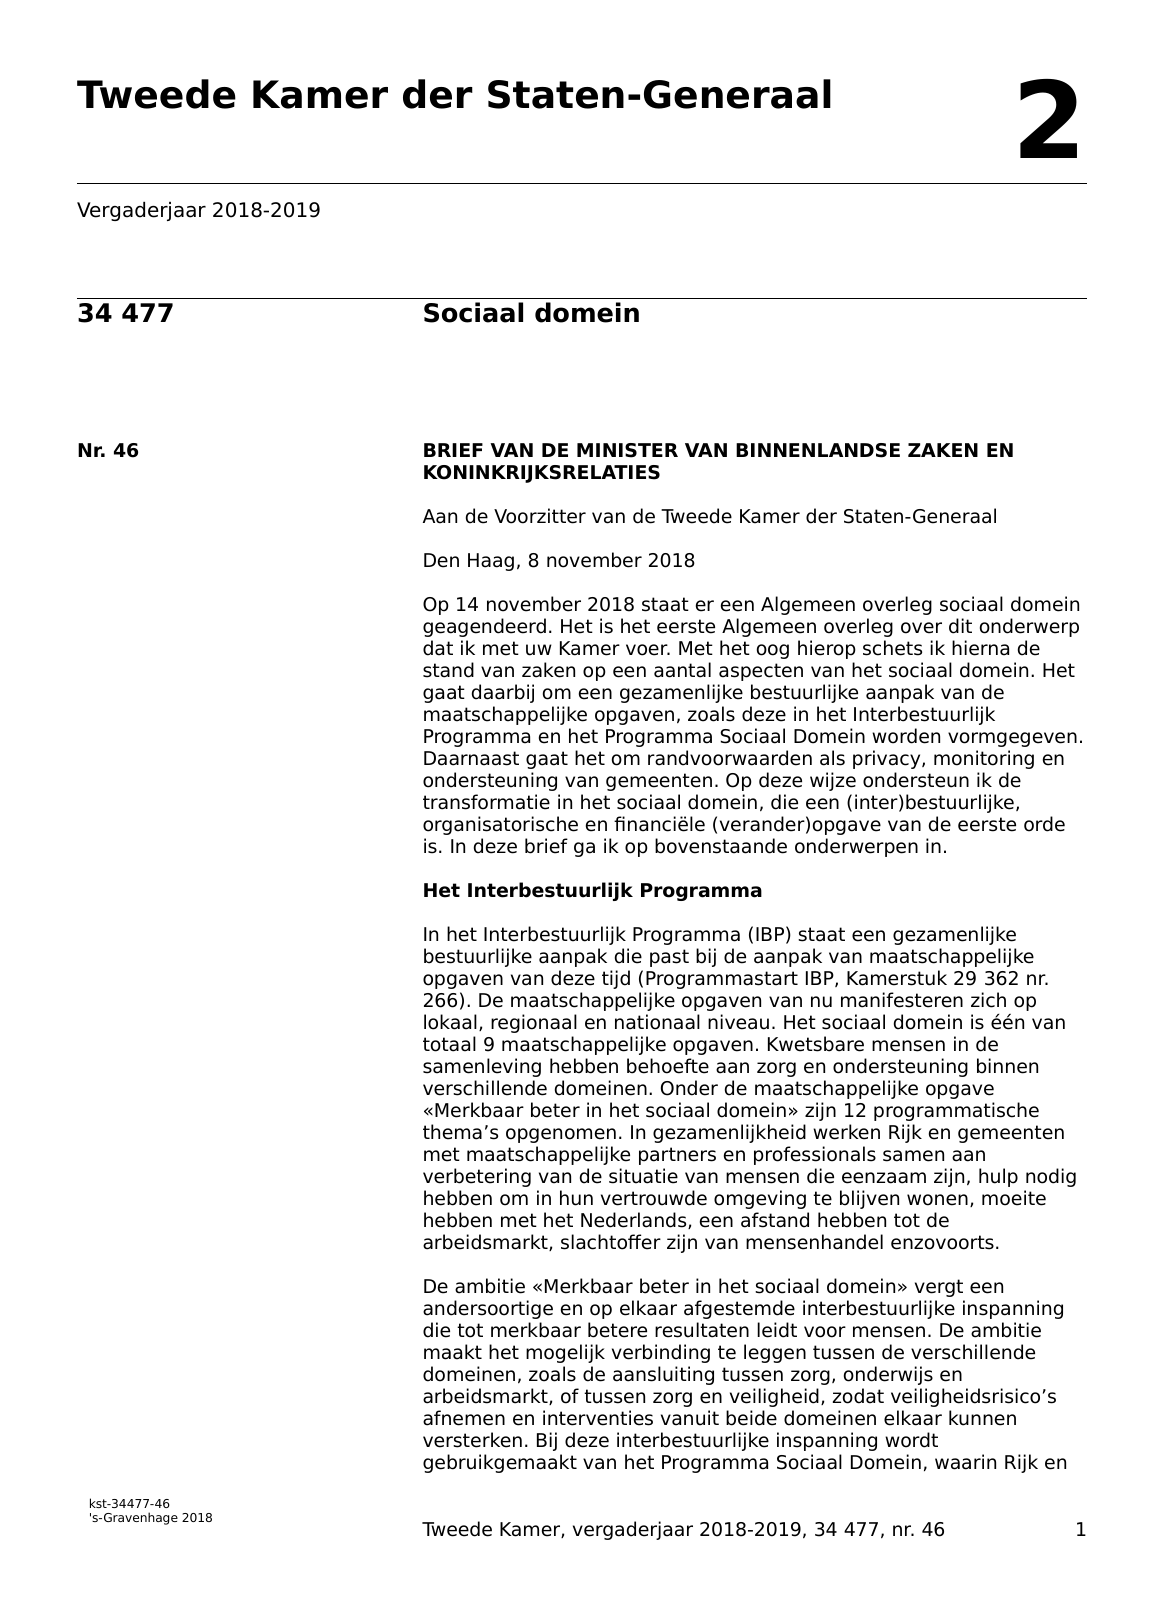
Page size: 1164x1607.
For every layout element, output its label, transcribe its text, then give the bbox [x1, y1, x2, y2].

table_header Tweede Kamer der Staten-Generaal [77, 59, 886, 183]
subtitle 34 477 Sociaal domein [77, 299, 1087, 329]
text 's-Gravenhage 2018 [88, 1511, 323, 1525]
subtitle Het Interbestuurlijk Programma [422, 880, 1087, 902]
subtitle Nr. 46 BRIEF VAN DE MINISTER VAN BINNENLANDSE ZAKEN EN KONINKRIJKSRELATIES [77, 440, 1087, 484]
text De ambitie «Merkbaar beter in het sociaal domein» vergt een andersoortige en op elkaar afgestemde interbestuurlijke inspanning die tot merkbaar betere resultaten leidt voor mensen. De ambitie maakt het mogelijk verbinding te leggen tussen de verschillende domeinen, zoals de aansluiting tussen zorg, onderwijs en arbeidsmarkt, of tussen zorg en veiligheid, zodat veiligheidsrisico’s afnemen en interventies vanuit beide domeinen elkaar kunnen versterken. Bij deze interbestuurlijke inspanning wordt gebruikgemaakt van het Programma Sociaal Domein, waarin Rijk en [422, 1276, 1087, 1474]
text Op 14 november 2018 staat er een Algemeen overleg sociaal domein geagendeerd. Het is het eerste Algemeen overleg over dit onderwerp dat ik met uw Kamer voer. Met het oog hierop schets ik hierna de stand van zaken op een aantal aspecten van het sociaal domein. Het gaat daarbij om een gezamenlijke bestuurlijke aanpak van de maatschappelijke opgaven, zoals deze in het Interbestuurlijk Programma en het Programma Sociaal Domein worden vormgegeven. Daarnaast gaat het om randvoorwaarden als privacy, monitoring en ondersteuning van gemeenten. Op deze wijze ondersteun ik de transformatie in het sociaal domein, die een (inter)bestuurlijke, organisatorische en financiële (verander)opgave van de eerste orde is. In deze brief ga ik op bovenstaande onderwerpen in. [422, 594, 1087, 858]
table_header 2 [886, 59, 1087, 183]
text Den Haag, 8 november 2018 [422, 550, 1087, 572]
text kst-34477-46 [88, 1497, 323, 1511]
table_cell Vergaderjaar 2018-2019 [77, 184, 1087, 298]
text In het Interbestuurlijk Programma (IBP) staat een gezamenlijke bestuurlijke aanpak die past bij de aanpak van maatschappelijke opgaven van deze tijd (Programmastart IBP, Kamerstuk 29 362 nr. 266). De maatschappelijke opgaven van nu manifesteren zich op lokaal, regionaal en nationaal niveau. Het sociaal domein is één van totaal 9 maatschappelijke opgaven. Kwetsbare mensen in de samenleving hebben behoefte aan zorg en ondersteuning binnen verschillende domeinen. Onder de maatschappelijke opgave «Merkbaar beter in het sociaal domein» zijn 12 programmatische thema’s opgenomen. In gezamenlijkheid werken Rijk en gemeenten met maatschappelijke partners en professionals samen aan verbetering van de situatie van mensen die eenzaam zijn, hulp nodig hebben om in hun vertrouwde omgeving te blijven wonen, moeite hebben met het Nederlands, een afstand hebben tot de arbeidsmarkt, slachtoffer zijn van mensenhandel enzovoorts. [422, 924, 1087, 1254]
text Aan de Voorzitter van de Tweede Kamer der Staten-Generaal [422, 506, 1087, 528]
